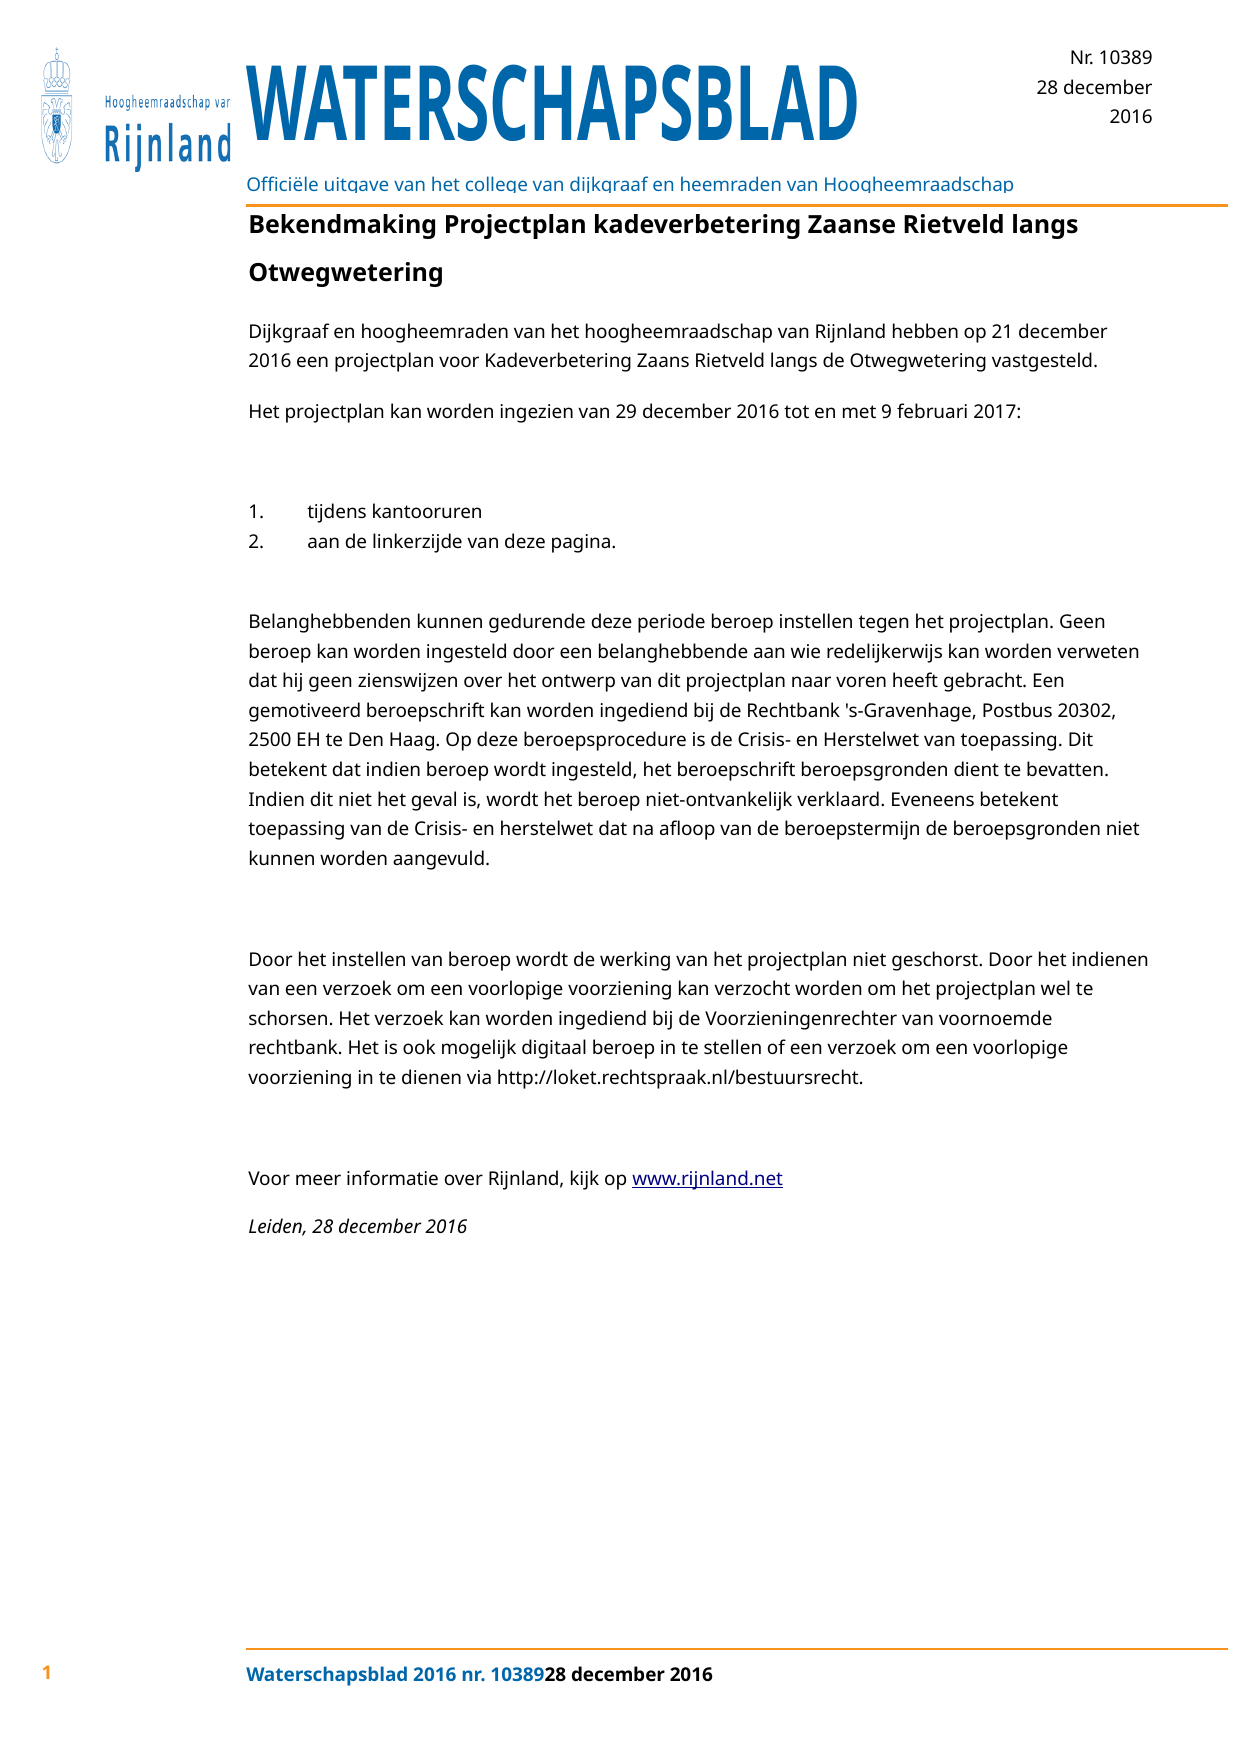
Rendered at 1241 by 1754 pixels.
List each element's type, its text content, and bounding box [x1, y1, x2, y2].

list tijdens kantooruren [248, 499, 1152, 524]
text Bekendmaking Projectplan kadeverbetering Zaanse Rietveld langs Otwegwetering [248, 207, 1152, 288]
text Dijkgraaf en hoogheemraden van het hoogheemraadschap van Rijnland hebben op 21 december 2016 een projectplan voor Kadeverbetering Zaans Rietveld langs de Otwegwetering vastgesteld. [248, 318, 1152, 373]
list aan de linkerzijde van deze pagina. [248, 528, 1152, 554]
text Leiden, 28 december 2016 [248, 1213, 1152, 1238]
text Door het instellen van beroep wordt de werking van het projectplan niet geschorst. Door het indienen van een verzoek om een voorlopige voorziening kan verzocht worden om het projectplan wel te schorsen. Het verzoek kan worden ingediend bij de Voorzieningenrechter van voornoemde rechtbank. Het is ook mogelijk digitaal beroep in te stellen of een verzoek om een voorlopige voorziening in te dienen via http://loket.rechtspraak.nl/bestuursrecht. [248, 946, 1152, 1090]
text Het projectplan kan worden ingezien van 29 december 2016 tot en met 9 februari 2017: [248, 398, 1152, 424]
picture [41, 47, 231, 172]
text Voor meer informatie over Rijnland, kijk op www.rijnland.net [248, 1165, 1152, 1191]
text Belanghebbenden kunnen gedurende deze periode beroep instellen tegen het projectplan. Geen beroep kan worden ingesteld door een belanghebbende aan wie redelijkerwijs kan worden verweten dat hij geen zienswijzen over het ontwerp van dit projectplan naar voren heeft gebracht. Een gemotiveerd beroepschrift kan worden ingediend bij de Rechtbank 's-Gravenhage, Postbus 20302, 2500 EH te Den Haag. Op deze beroepsprocedure is de Crisis- en Herstelwet van toepassing. Dit betekent dat indien beroep wordt ingesteld, het beroepschrift beroepsgronden dient te bevatten. Indien dit niet het geval is, wordt het beroep niet-ontvankelijk verklaard. Eveneens betekent toepassing van de Crisis- en herstelwet dat na afloop van de beroepstermijn de beroepsgronden niet kunnen worden aangevuld. [248, 608, 1152, 871]
